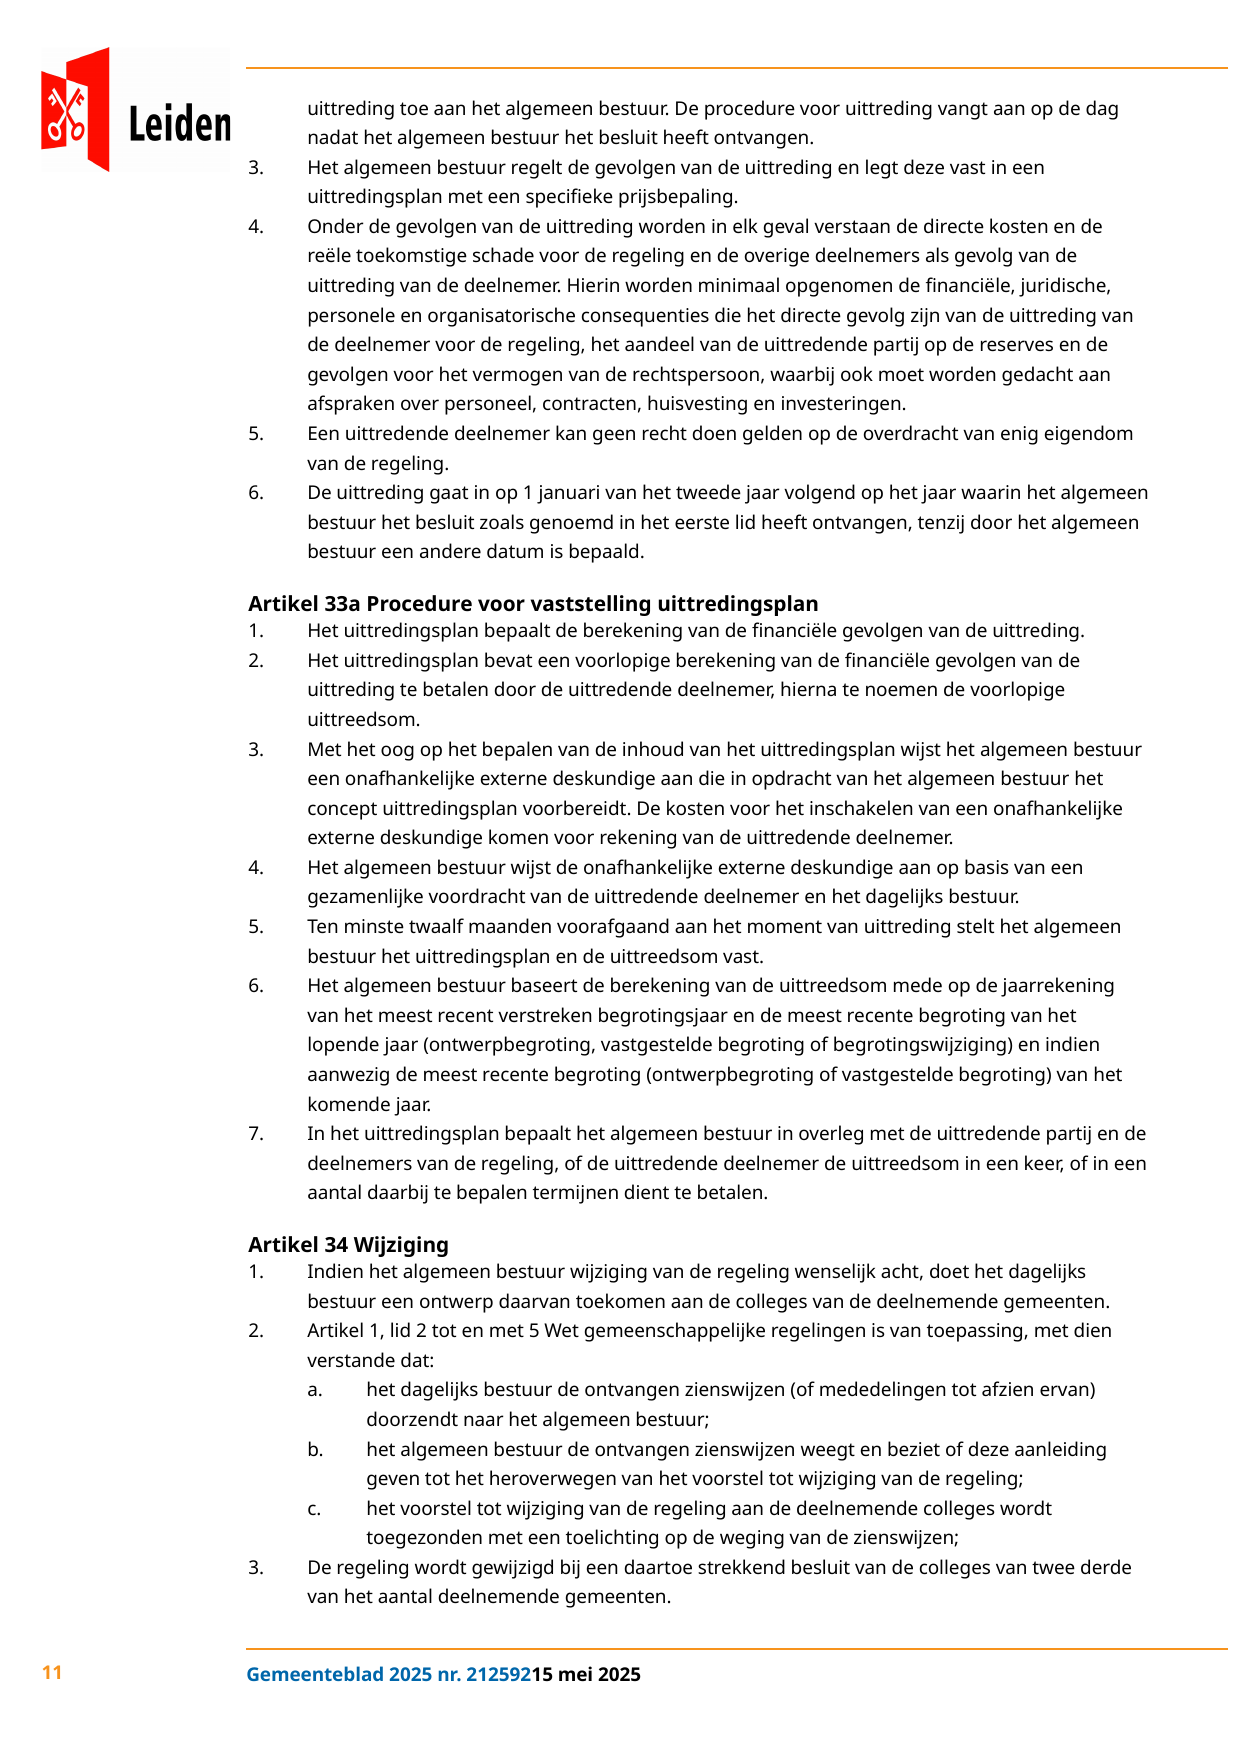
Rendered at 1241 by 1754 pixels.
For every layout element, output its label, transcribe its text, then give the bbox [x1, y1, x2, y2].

list Ten minste twaalf maanden voorafgaand aan het moment van uittreding stelt het algemeen bestuur het uittredingsplan en de uittreedsom vast. [248, 913, 1152, 968]
list het voorstel tot wijziging van de regeling aan de deelnemende colleges wordt toegezonden met een toelichting op de weging van de zienswijzen; [307, 1495, 1152, 1550]
list uittreding toe aan het algemeen bestuur. De procedure voor uittreding vangt aan op de dag nadat het algemeen bestuur het besluit heeft ontvangen. [248, 95, 1152, 150]
list In het uittredingsplan bepaalt het algemeen bestuur in overleg met de uittredende partij en de deelnemers van de regeling, of de uittredende deelnemer de uittreedsom in een keer, of in een aantal daarbij te bepalen termijnen dient te betalen. [248, 1120, 1152, 1205]
list Artikel 1, lid 2 tot en met 5 Wet gemeenschappelijke regelingen is van toepassing, met dien verstande dat: [248, 1317, 1152, 1373]
list Met het oog op het bepalen van de inhoud van het uittredingsplan wijst het algemeen bestuur een onafhankelijke externe deskundige aan die in opdracht van het algemeen bestuur het concept uittredingsplan voorbereidt. De kosten voor het inschakelen van een onafhankelijke externe deskundige komen voor rekening van de uittredende deelnemer. [248, 736, 1152, 850]
list het algemeen bestuur de ontvangen zienswijzen weegt en beziet of deze aanleiding geven tot het heroverwegen van het voorstel tot wijziging van de regeling; [307, 1436, 1152, 1491]
text Artikel 33a Procedure voor vaststelling uittredingsplan [248, 589, 1152, 617]
list De regeling wordt gewijzigd bij een daartoe strekkend besluit van de colleges van twee derde van het aantal deelnemende gemeenten. [248, 1554, 1152, 1609]
list Het uittredingsplan bepaalt de berekening van de financiële gevolgen van de uittreding. [248, 617, 1152, 643]
list Het algemeen bestuur wijst de onafhankelijke externe deskundige aan op basis van een gezamenlijke voordracht van de uittredende deelnemer en het dagelijks bestuur. [248, 854, 1152, 909]
list Onder de gevolgen van de uittreding worden in elk geval verstaan de directe kosten en de reële toekomstige schade voor de regeling en de overige deelnemers als gevolg van de uittreding van de deelnemer. Hierin worden minimaal opgenomen de financiële, juridische, personele en organisatorische consequenties die het directe gevolg zijn van de uittreding van de deelnemer voor de regeling, het aandeel van de uittredende partij op de reserves en de gevolgen voor het vermogen van de rechtspersoon, waarbij ook moet worden gedacht aan afspraken over personeel, contracten, huisvesting en investeringen. [248, 213, 1152, 416]
list Het algemeen bestuur baseert de berekening van de uittreedsom mede op de jaarrekening van het meest recent verstreken begrotingsjaar en de meest recente begroting van het lopende jaar (ontwerpbegroting, vastgestelde begroting of begrotingswijziging) en indien aanwezig de meest recente begroting (ontwerpbegroting of vastgestelde begroting) van het komende jaar. [248, 972, 1152, 1116]
list De uittreding gaat in op 1 januari van het tweede jaar volgend op het jaar waarin het algemeen bestuur het besluit zoals genoemd in het eerste lid heeft ontvangen, tenzij door het algemeen bestuur een andere datum is bepaald. [248, 479, 1152, 564]
list Het algemeen bestuur regelt de gevolgen van de uittreding en legt deze vast in een uittredingsplan met een specifieke prijsbepaling. [248, 154, 1152, 209]
picture [41, 47, 231, 172]
list Indien het algemeen bestuur wijziging van de regeling wenselijk acht, doet het dagelijks bestuur een ontwerp daarvan toekomen aan de colleges van de deelnemende gemeenten. [248, 1258, 1152, 1314]
list Het uittredingsplan bevat een voorlopige berekening van de financiële gevolgen van de uittreding te betalen door de uittredende deelnemer, hierna te noemen de voorlopige uittreedsom. [248, 647, 1152, 732]
text Artikel 34 Wijziging [248, 1230, 1152, 1258]
list Een uittredende deelnemer kan geen recht doen gelden op de overdracht van enig eigendom van de regeling. [248, 420, 1152, 476]
list het dagelijks bestuur de ontvangen zienswijzen (of mededelingen tot afzien ervan) doorzendt naar het algemeen bestuur; [307, 1377, 1152, 1432]
